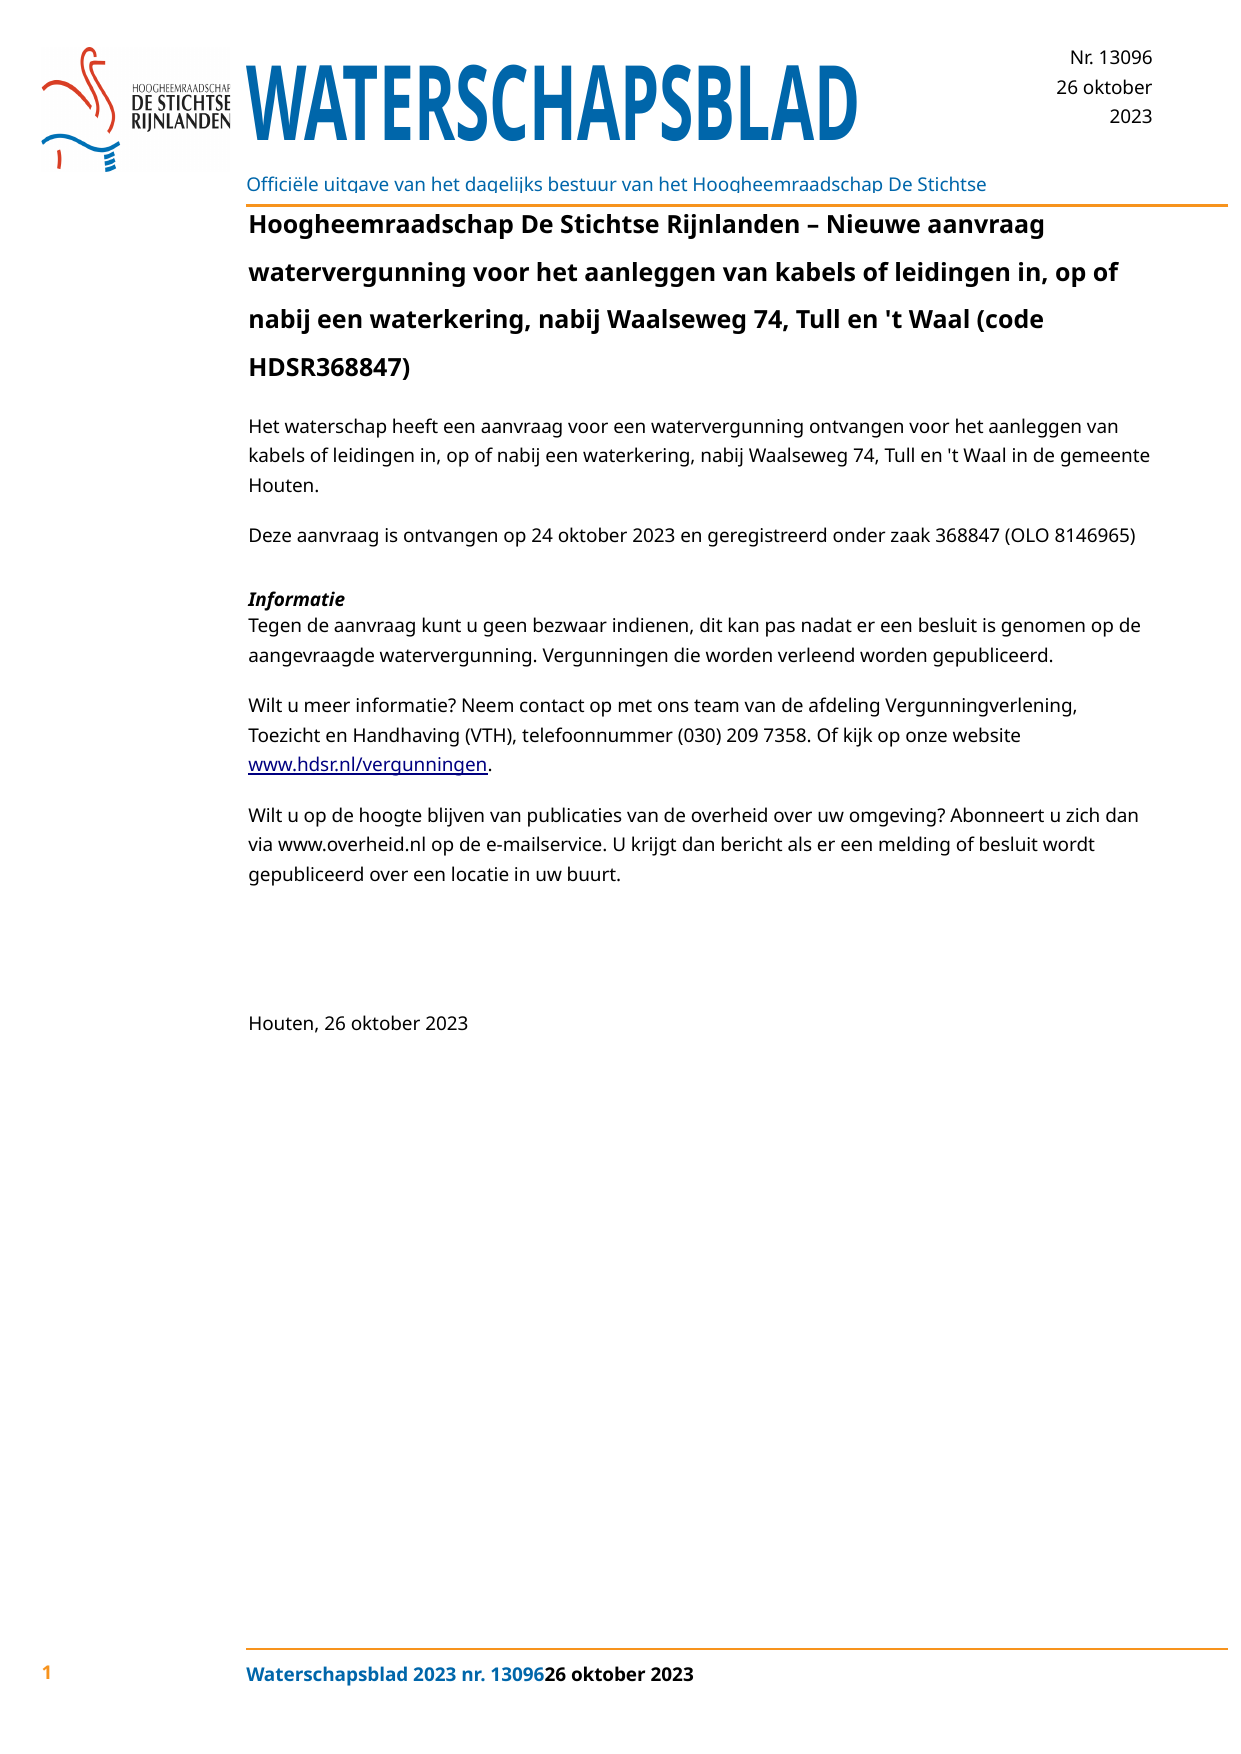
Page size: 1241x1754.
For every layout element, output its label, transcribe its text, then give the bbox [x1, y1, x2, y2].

picture [41, 47, 231, 172]
text Deze aanvraag is ontvangen op 24 oktober 2023 en geregistreerd onder zaak 368847 (OLO 8146965) [248, 523, 1152, 548]
text Informatie [248, 587, 1152, 612]
text Tegen de aanvraag kunt u geen bezwaar indienen, dit kan pas nadat er een besluit is genomen op de aangevraagde watervergunning. Vergunningen die worden verleend worden gepubliceerd. [248, 612, 1152, 668]
text Wilt u meer informatie? Neem contact op met ons team van de afdeling Vergunningverlening, Toezicht en Handhaving (VTH), telefoonnummer (030) 209 7358. Of kijk op onze website www.hdsr.nl/vergunningen. [248, 692, 1152, 777]
text Het waterschap heeft een aanvraag voor een watervergunning ontvangen voor het aanleggen van kabels of leidingen in, op of nabij een waterkering, nabij Waalseweg 74, Tull en 't Waal in de gemeente Houten. [248, 413, 1152, 498]
text Wilt u op de hoogte blijven van publicaties van de overheid over uw omgeving? Abonneert u zich dan via www.overheid.nl op de e-mailservice. U krijgt dan bericht als er een melding of besluit wordt gepubliceerd over een locatie in uw buurt. [248, 802, 1152, 887]
text Houten, 26 oktober 2023 [248, 1010, 1152, 1036]
text Hoogheemraadschap De Stichtse Rijnlanden – Nieuwe aanvraag watervergunning voor het aanleggen van kabels of leidingen in, op of nabij een waterkering, nabij Waalseweg 74, Tull en 't Waal (code HDSR368847) [248, 207, 1152, 384]
